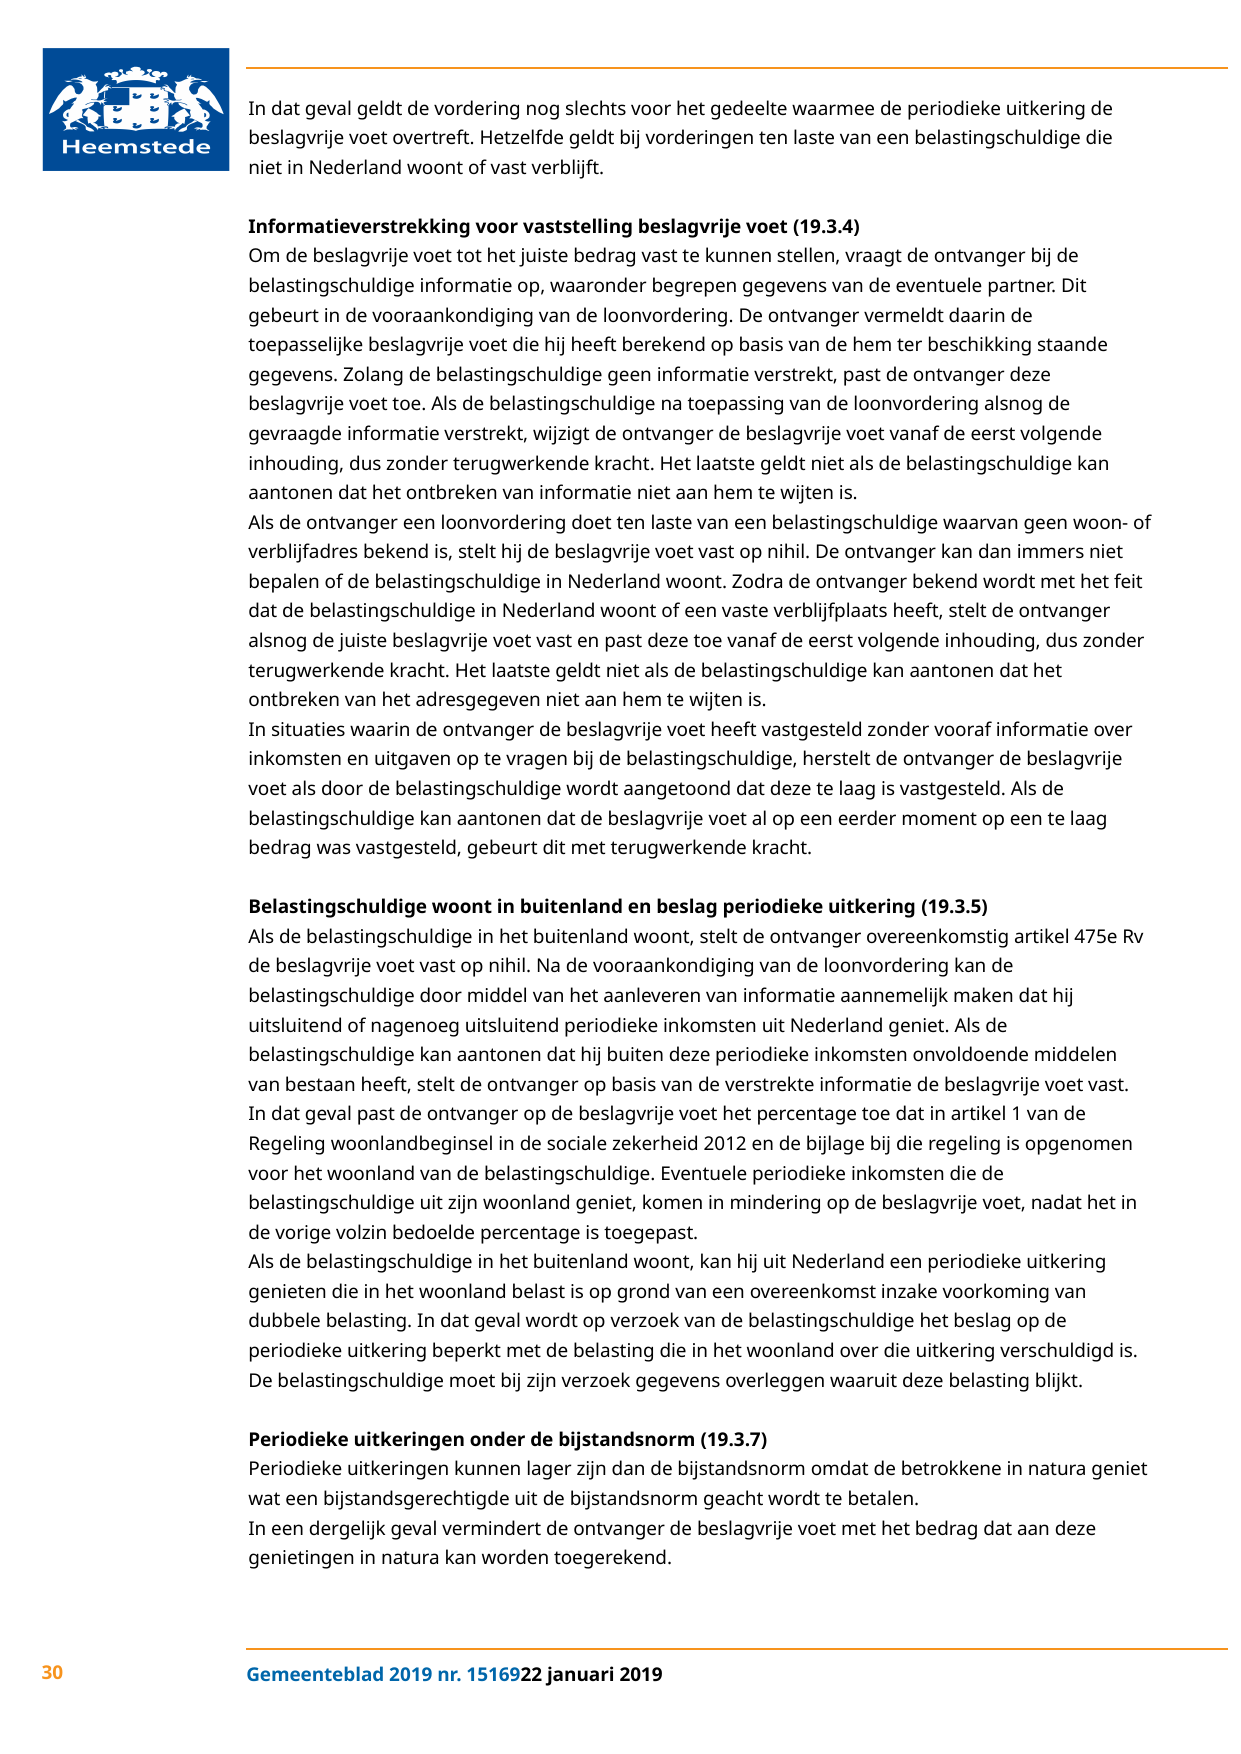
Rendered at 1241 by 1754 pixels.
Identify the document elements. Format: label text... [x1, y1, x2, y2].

picture [41, 47, 231, 172]
text Periodieke uitkeringen kunnen lager zijn dan de bijstandsnorm omdat de betrokkene in natura geniet wat een bijstandsgerechtigde uit de bijstandsnorm geacht wordt te betalen. [248, 1456, 1152, 1511]
text Informatieverstrekking voor vaststelling beslagvrije voet (19.3.4) [248, 213, 1152, 239]
text Om de beslagvrije voet tot het juiste bedrag vast te kunnen stellen, vraagt de ontvanger bij de belastingschuldige informatie op, waaronder begrepen gegevens van de eventuele partner. Dit gebeurt in de vooraankondiging van de loonvordering. De ontvanger vermeldt daarin de toepasselijke beslagvrije voet die hij heeft berekend op basis van de hem ter beschikking staande gegevens. Zolang de belastingschuldige geen informatie verstrekt, past de ontvanger deze beslagvrije voet toe. Als de belastingschuldige na toepassing van de loonvordering alsnog de gevraagde informatie verstrekt, wijzigt de ontvanger de beslagvrije voet vanaf de eerst volgende inhouding, dus zonder terugwerkende kracht. Het laatste geldt niet als de belastingschuldige kan aantonen dat het ontbreken van informatie niet aan hem te wijten is. [248, 243, 1152, 505]
text In dat geval geldt de vordering nog slechts voor het gedeelte waarmee de periodieke uitkering de beslagvrije voet overtreft. Hetzelfde geldt bij vorderingen ten laste van een belastingschuldige die niet in Nederland woont of vast verblijft. [248, 95, 1152, 180]
text Als de ontvanger een loonvordering doet ten laste van een belastingschuldige waarvan geen woon- of verblijfadres bekend is, stelt hij de beslagvrije voet vast op nihil. De ontvanger kan dan immers niet bepalen of de belastingschuldige in Nederland woont. Zodra de ontvanger bekend wordt met het feit dat de belastingschuldige in Nederland woont of een vaste verblijfplaats heeft, stelt de ontvanger alsnog de juiste beslagvrije voet vast en past deze toe vanaf de eerst volgende inhouding, dus zonder terugwerkende kracht. Het laatste geldt niet als de belastingschuldige kan aantonen dat het ontbreken van het adresgegeven niet aan hem te wijten is. [248, 509, 1152, 712]
text Als de belastingschuldige in het buitenland woont, kan hij uit Nederland een periodieke uitkering genieten die in het woonland belast is op grond van een overeenkomst inzake voorkoming van dubbele belasting. In dat geval wordt op verzoek van de belastingschuldige het beslag op de periodieke uitkering beperkt met de belasting die in het woonland over die uitkering verschuldigd is. De belastingschuldige moet bij zijn verzoek gegevens overleggen waaruit deze belasting blijkt. [248, 1248, 1152, 1393]
text In situaties waarin de ontvanger de beslagvrije voet heeft vastgesteld zonder vooraf informatie over inkomsten en uitgaven op te vragen bij de belastingschuldige, herstelt de ontvanger de beslagvrije voet als door de belastingschuldige wordt aangetoond dat deze te laag is vastgesteld. Als de belastingschuldige kan aantonen dat de beslagvrije voet al op een eerder moment op een te laag bedrag was vastgesteld, gebeurt dit met terugwerkende kracht. [248, 716, 1152, 860]
text In een dergelijk geval vermindert de ontvanger de beslagvrije voet met het bedrag dat aan deze genietingen in natura kan worden toegerekend. [248, 1515, 1152, 1570]
text Belastingschuldige woont in buitenland en beslag periodieke uitkering (19.3.5) [248, 893, 1152, 919]
text Als de belastingschuldige in het buitenland woont, stelt de ontvanger overeenkomstig artikel 475e Rv de beslagvrije voet vast op nihil. Na de vooraankondiging van de loonvordering kan de belastingschuldige door middel van het aanleveren van informatie aannemelijk maken dat hij uitsluitend of nagenoeg uitsluitend periodieke inkomsten uit Nederland geniet. Als de belastingschuldige kan aantonen dat hij buiten deze periodieke inkomsten onvoldoende middelen van bestaan heeft, stelt de ontvanger op basis van de verstrekte informatie de beslagvrije voet vast. In dat geval past de ontvanger op de beslagvrije voet het percentage toe dat in artikel 1 van de Regeling woonlandbeginsel in de sociale zekerheid 2012 en de bijlage bij die regeling is opgenomen voor het woonland van de belastingschuldige. Eventuele periodieke inkomsten die de belastingschuldige uit zijn woonland geniet, komen in mindering op de beslagvrije voet, nadat het in de vorige volzin bedoelde percentage is toegepast. [248, 923, 1152, 1245]
text Periodieke uitkeringen onder de bijstandsnorm (19.3.7) [248, 1426, 1152, 1452]
